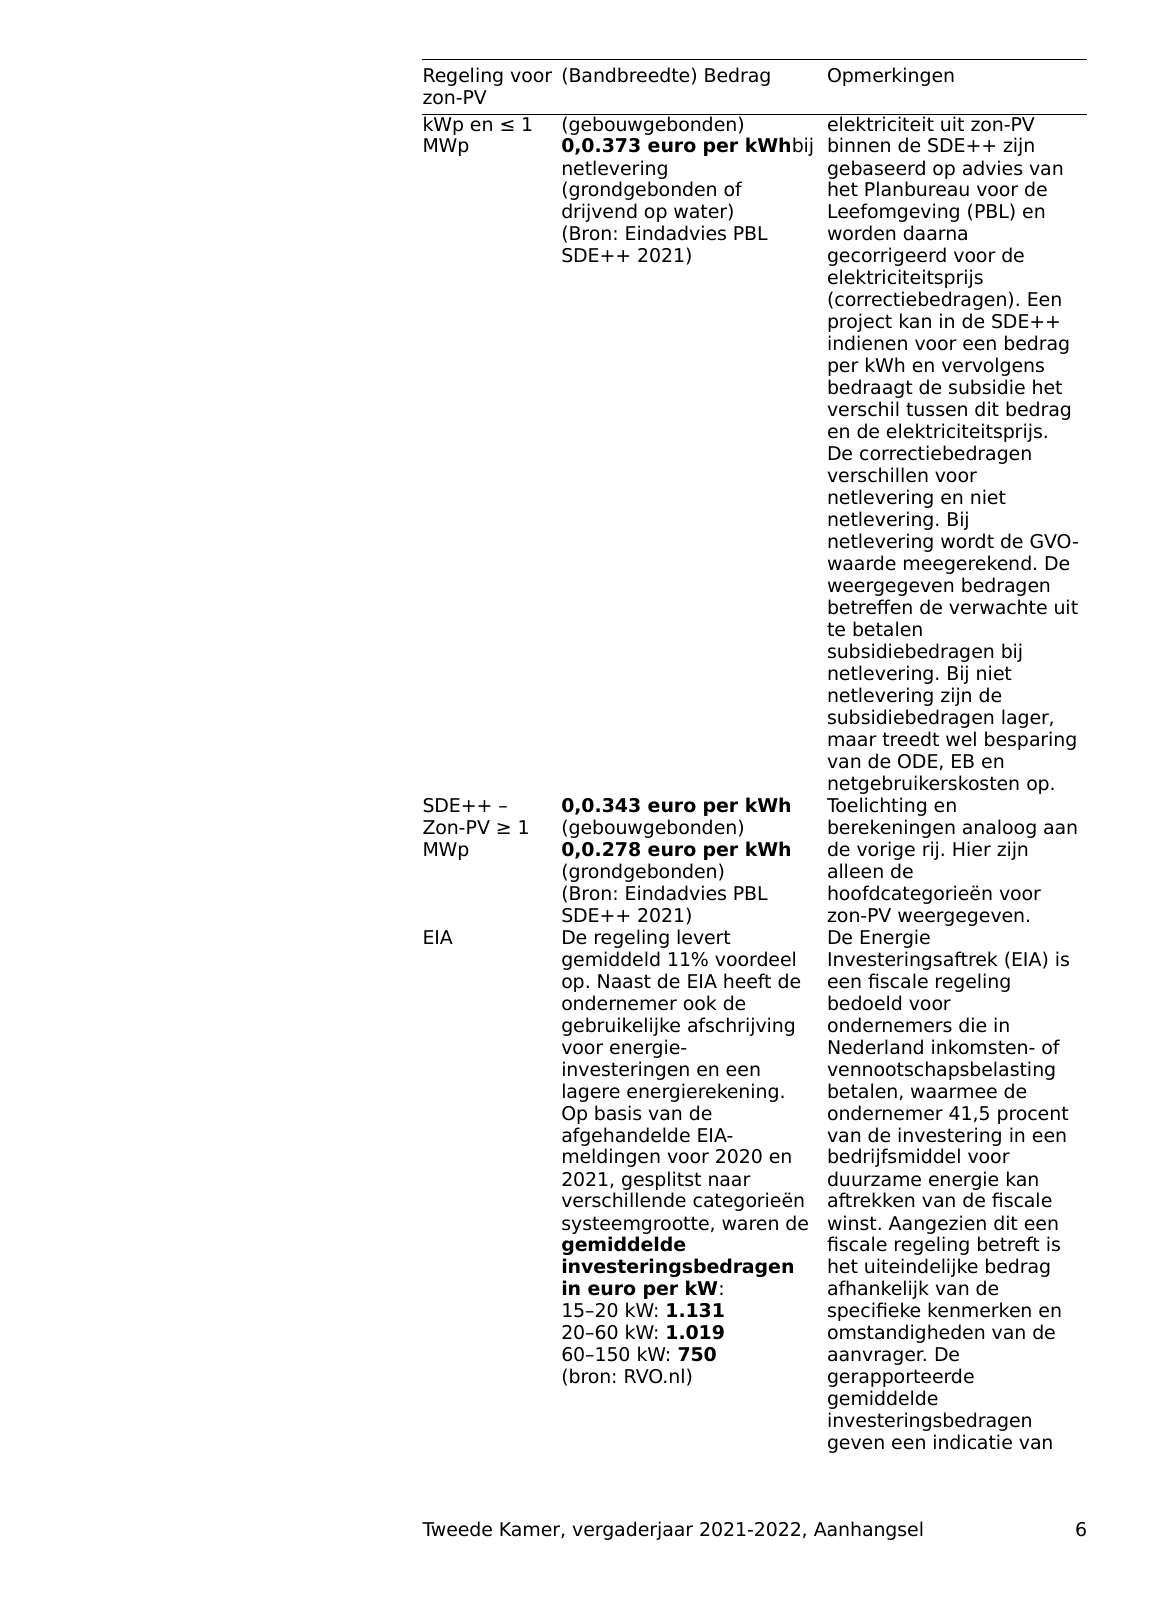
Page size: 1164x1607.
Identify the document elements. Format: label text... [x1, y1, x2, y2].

table_header Regeling voor zon-PV [422, 60, 555, 113]
table_header Opmerkingen [821, 60, 1087, 113]
table_cell EIA [422, 927, 555, 1454]
table_cell De Energie Investeringsaftrek (EIA) is een fiscale regeling bedoeld voor ondernemers die in Nederland inkomsten- of vennootschapsbelasting betalen, waarmee de ondernemer 41,5 procent van de investering in een bedrijfsmiddel voor duurzame energie kan aftrekken van de fiscale winst. Aangezien dit een fiscale regeling betreft is het uiteindelijke bedrag afhankelijk van de specifieke kenmerken en omstandigheden van de aanvrager. De gerapporteerde gemiddelde investeringsbedragen geven een indicatie van [821, 927, 1087, 1454]
table_cell 0,0.343 euro per kWh (gebouwgebonden) 0,0.278 euro per kWh (grondgebonden) (Bron: Eindadvies PBL SDE++ 2021) [555, 795, 821, 927]
table_cell SDE++ – Zon-PV ≥ 1 MWp [422, 795, 555, 927]
table_cell elektriciteit uit zon-PV binnen de SDE++ zijn gebaseerd op advies van het Planbureau voor de Leefomgeving (PBL) en worden daarna gecorrigeerd voor de elektriciteitsprijs (correctiebedragen). Een project kan in de SDE++ indienen voor een bedrag per kWh en vervolgens bedraagt de subsidie het verschil tussen dit bedrag en de elektriciteitsprijs. De correctiebedragen verschillen voor netlevering en niet netlevering. Bij netlevering wordt de GVO-waarde meegerekend. De weergegeven bedragen betreffen de verwachte uit te betalen subsidiebedragen bij netlevering. Bij niet netlevering zijn de subsidiebedragen lager, maar treedt wel besparing van de ODE, EB en netgebruikerskosten op. [821, 115, 1087, 795]
table_cell (gebouwgebonden) 0,0.373 euro per kWhbij netlevering (grondgebonden of drijvend op water) (Bron: Eindadvies PBL SDE++ 2021) [555, 115, 821, 795]
table_cell De regeling levert gemiddeld 11% voordeel op. Naast de EIA heeft de ondernemer ook de gebruikelijke afschrijving voor energie-investeringen en een lagere energierekening. Op basis van de afgehandelde EIA-meldingen voor 2020 en 2021, gesplitst naar verschillende categorieën systeemgrootte, waren de gemiddelde investeringsbedragen in euro per kW: 15–20 kW: 1.131 20–60 kW: 1.019 60–150 kW: 750 (bron: RVO.nl) [555, 927, 821, 1454]
table_cell Toelichting en berekeningen analoog aan de vorige rij. Hier zijn alleen de hoofdcategorieën voor zon-PV weergegeven. [821, 795, 1087, 927]
table_header (Bandbreedte) Bedrag [555, 60, 821, 113]
table_cell kWp en ≤ 1 MWp [422, 115, 555, 795]
